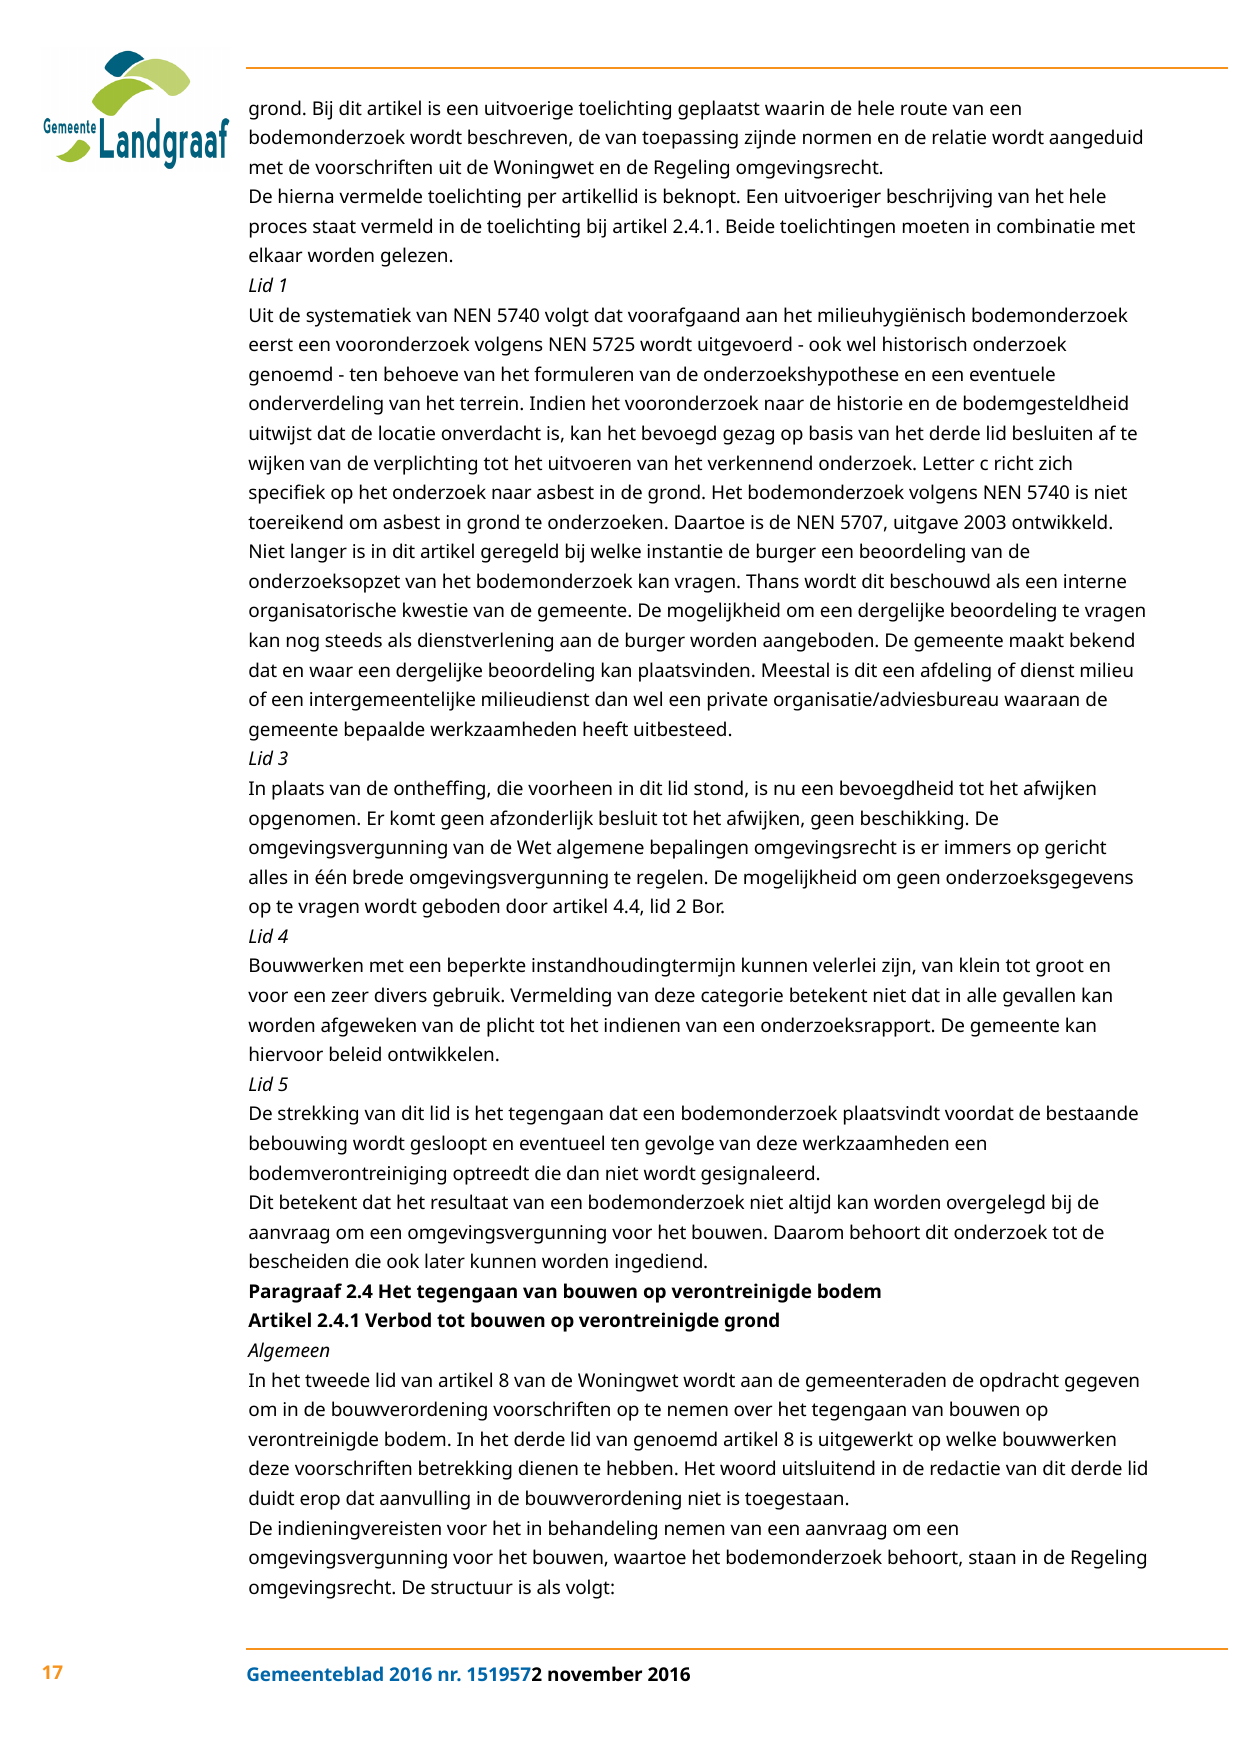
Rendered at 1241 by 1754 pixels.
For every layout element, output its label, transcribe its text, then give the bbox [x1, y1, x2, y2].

text Dit betekent dat het resultaat van een bodemonderzoek niet altijd kan worden overgelegd bij de aanvraag om een omgevingsvergunning voor het bouwen. Daarom behoort dit onderzoek tot de bescheiden die ook later kunnen worden ingediend. [248, 1189, 1152, 1274]
picture [41, 47, 231, 172]
text De hierna vermelde toelichting per artikellid is beknopt. Een uitvoeriger beschrijving van het hele proces staat vermeld in de toelichting bij artikel 2.4.1. Beide toelichtingen moeten in combinatie met elkaar worden gelezen. [248, 183, 1152, 268]
text Artikel 2.4.1 Verbod tot bouwen op verontreinigde grond [248, 1308, 1152, 1333]
text Lid 3 [248, 746, 1152, 771]
text Niet langer is in dit artikel geregeld bij welke instantie de burger een beoordeling van de onderzoeksopzet van het bodemonderzoek kan vragen. Thans wordt dit beschouwd als een interne organisatorische kwestie van de gemeente. De mogelijkheid om een dergelijke beoordeling te vragen kan nog steeds als dienstverlening aan de burger worden aangeboden. De gemeente maakt bekend dat en waar een dergelijke beoordeling kan plaatsvinden. Meestal is dit een afdeling of dienst milieu of een intergemeentelijke milieudienst dan wel een private organisatie/adviesbureau waaraan de gemeente bepaalde werkzaamheden heeft uitbesteed. [248, 538, 1152, 742]
text Algemeen [248, 1337, 1152, 1363]
text grond. Bij dit artikel is een uitvoerige toelichting geplaatst waarin de hele route van een bodemonderzoek wordt beschreven, de van toepassing zijnde normen en de relatie wordt aangeduid met de voorschriften uit de Woningwet en de Regeling omgevingsrecht. [248, 95, 1152, 180]
text Lid 5 [248, 1071, 1152, 1097]
text Paragraaf 2.4 Het tegengaan van bouwen op verontreinigde bodem [248, 1278, 1152, 1304]
text In plaats van de ontheffing, die voorheen in dit lid stond, is nu een bevoegdheid tot het afwijken opgenomen. Er komt geen afzonderlijk besluit tot het afwijken, geen beschikking. De omgevingsvergunning van de Wet algemene bepalingen omgevingsrecht is er immers op gericht alles in één brede omgevingsvergunning te regelen. De mogelijkheid om geen onderzoeksgegevens op te vragen wordt geboden door artikel 4.4, lid 2 Bor. [248, 775, 1152, 919]
text Lid 1 [248, 272, 1152, 298]
text Uit de systematiek van NEN 5740 volgt dat voorafgaand aan het milieuhygiënisch bodemonderzoek eerst een vooronderzoek volgens NEN 5725 wordt uitgevoerd - ook wel historisch onderzoek genoemd - ten behoeve van het formuleren van de onderzoekshypothese en een eventuele onderverdeling van het terrein. Indien het vooronderzoek naar de historie en de bodemgesteldheid uitwijst dat de locatie onverdacht is, kan het bevoegd gezag op basis van het derde lid besluiten af te wijken van de verplichting tot het uitvoeren van het verkennend onderzoek. Letter c richt zich specifiek op het onderzoek naar asbest in de grond. Het bodemonderzoek volgens NEN 5740 is niet toereikend om asbest in grond te onderzoeken. Daartoe is de NEN 5707, uitgave 2003 ontwikkeld. [248, 302, 1152, 535]
text Lid 4 [248, 923, 1152, 949]
text De indieningvereisten voor het in behandeling nemen van een aanvraag om een omgevingsvergunning voor het bouwen, waartoe het bodemonderzoek behoort, staan in de Regeling omgevingsrecht. De structuur is als volgt: [248, 1515, 1152, 1600]
text Bouwwerken met een beperkte instandhoudingtermijn kunnen velerlei zijn, van klein tot groot en voor een zeer divers gebruik. Vermelding van deze categorie betekent niet dat in alle gevallen kan worden afgeweken van de plicht tot het indienen van een onderzoeksrapport. De gemeente kan hiervoor beleid ontwikkelen. [248, 953, 1152, 1067]
text De strekking van dit lid is het tegengaan dat een bodemonderzoek plaatsvindt voordat de bestaande bebouwing wordt gesloopt en eventueel ten gevolge van deze werkzaamheden een bodemverontreiniging optreedt die dan niet wordt gesignaleerd. [248, 1101, 1152, 1186]
text In het tweede lid van artikel 8 van de Woningwet wordt aan de gemeenteraden de opdracht gegeven om in de bouwverordening voorschriften op te nemen over het tegengaan van bouwen op verontreinigde bodem. In het derde lid van genoemd artikel 8 is uitgewerkt op welke bouwwerken deze voorschriften betrekking dienen te hebben. Het woord uitsluitend in de redactie van dit derde lid duidt erop dat aanvulling in de bouwverordening niet is toegestaan. [248, 1367, 1152, 1511]
